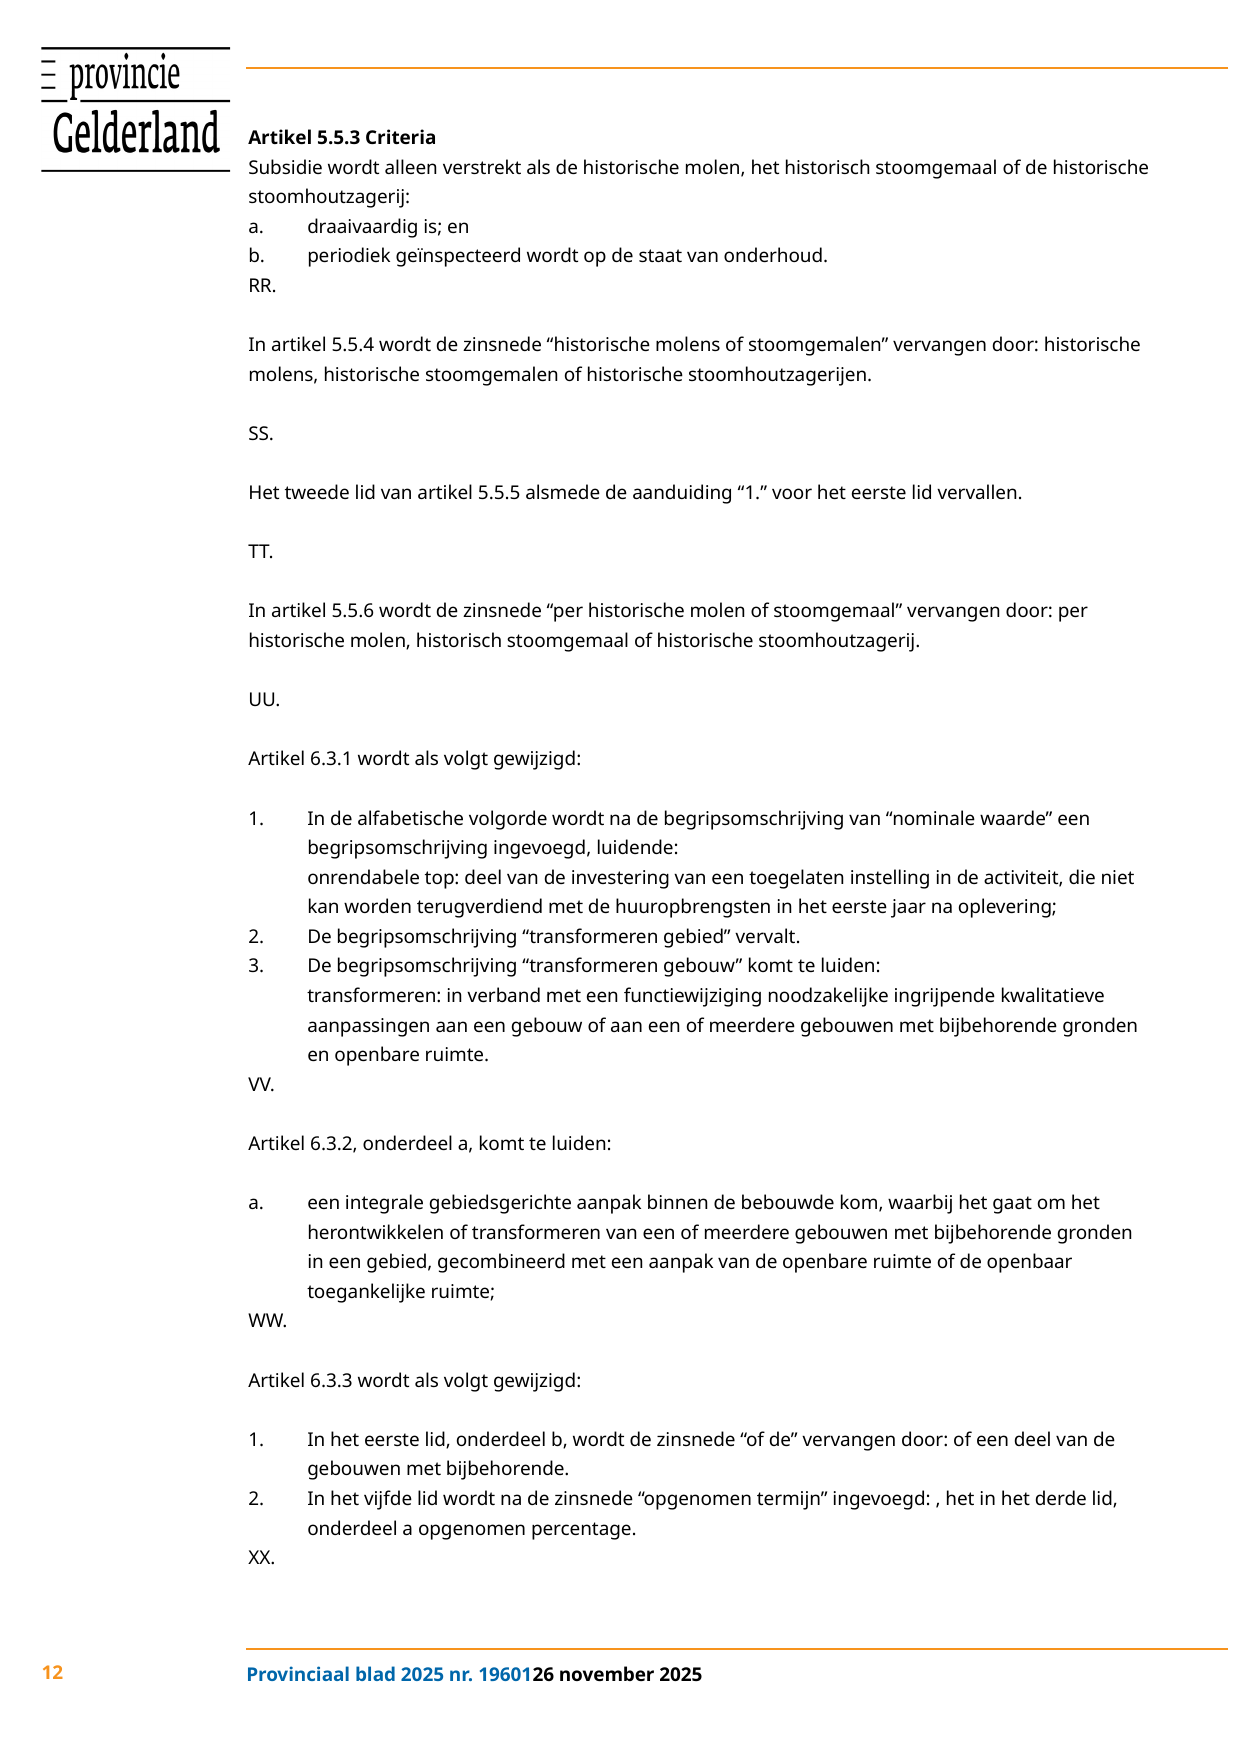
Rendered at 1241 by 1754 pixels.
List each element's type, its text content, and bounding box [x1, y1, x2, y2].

list onrendabele top: deel van de investering van een toegelaten instelling in de activiteit, die niet kan worden terugverdiend met de huuropbrengsten in het eerste jaar na oplevering; [248, 864, 1152, 919]
text RR. [248, 272, 1152, 298]
text Artikel 5.5.3 Criteria [248, 124, 1152, 150]
text TT. [248, 538, 1152, 564]
text XX. [248, 1544, 1152, 1570]
text Artikel 6.3.3 wordt als volgt gewijzigd: [248, 1367, 1152, 1393]
text SS. [248, 420, 1152, 446]
list De begripsomschrijving “transformeren gebied” vervalt. [248, 923, 1152, 949]
list transformeren: in verband met een functiewijziging noodzakelijke ingrijpende kwalitatieve aanpassingen aan een gebouw of aan een of meerdere gebouwen met bijbehorende gronden en openbare ruimte. [248, 982, 1152, 1067]
list een integrale gebiedsgerichte aanpak binnen de bebouwde kom, waarbij het gaat om het herontwikkelen of transformeren van een of meerdere gebouwen met bijbehorende gronden in een gebied, gecombineerd met een aanpak van de openbare ruimte of de openbaar toegankelijke ruimte; [248, 1189, 1152, 1304]
text WW. [248, 1308, 1152, 1333]
text Artikel 6.3.2, onderdeel a, komt te luiden: [248, 1130, 1152, 1156]
list De begripsomschrijving “transformeren gebouw” komt te luiden: [248, 953, 1152, 978]
list draaivaardig is; en [248, 213, 1152, 239]
text Subsidie wordt alleen verstrekt als de historische molen, het historisch stoomgemaal of de historische stoomhoutzagerij: [248, 154, 1152, 209]
text In artikel 5.5.4 wordt de zinsnede “historische molens of stoomgemalen” vervangen door: historische molens, historische stoomgemalen of historische stoomhoutzagerijen. [248, 331, 1152, 387]
text In artikel 5.5.6 wordt de zinsnede “per historische molen of stoomgemaal” vervangen door: per historische molen, historisch stoomgemaal of historische stoomhoutzagerij. [248, 598, 1152, 653]
text VV. [248, 1071, 1152, 1097]
list In het eerste lid, onderdeel b, wordt de zinsnede “of de” vervangen door: of een deel van de gebouwen met bijbehorende. [248, 1426, 1152, 1481]
text Artikel 6.3.1 wordt als volgt gewijzigd: [248, 746, 1152, 771]
list In het vijfde lid wordt na de zinsnede “opgenomen termijn” ingevoegd: , het in het derde lid, onderdeel a opgenomen percentage. [248, 1485, 1152, 1541]
picture [41, 47, 231, 172]
text Het tweede lid van artikel 5.5.5 alsmede de aanduiding “1.” voor het eerste lid vervallen. [248, 479, 1152, 505]
list In de alfabetische volgorde wordt na de begripsomschrijving van “nominale waarde” een begripsomschrijving ingevoegd, luidende: [248, 805, 1152, 860]
list periodiek geïnspecteerd wordt op de staat van onderhoud. [248, 243, 1152, 268]
text UU. [248, 686, 1152, 712]
